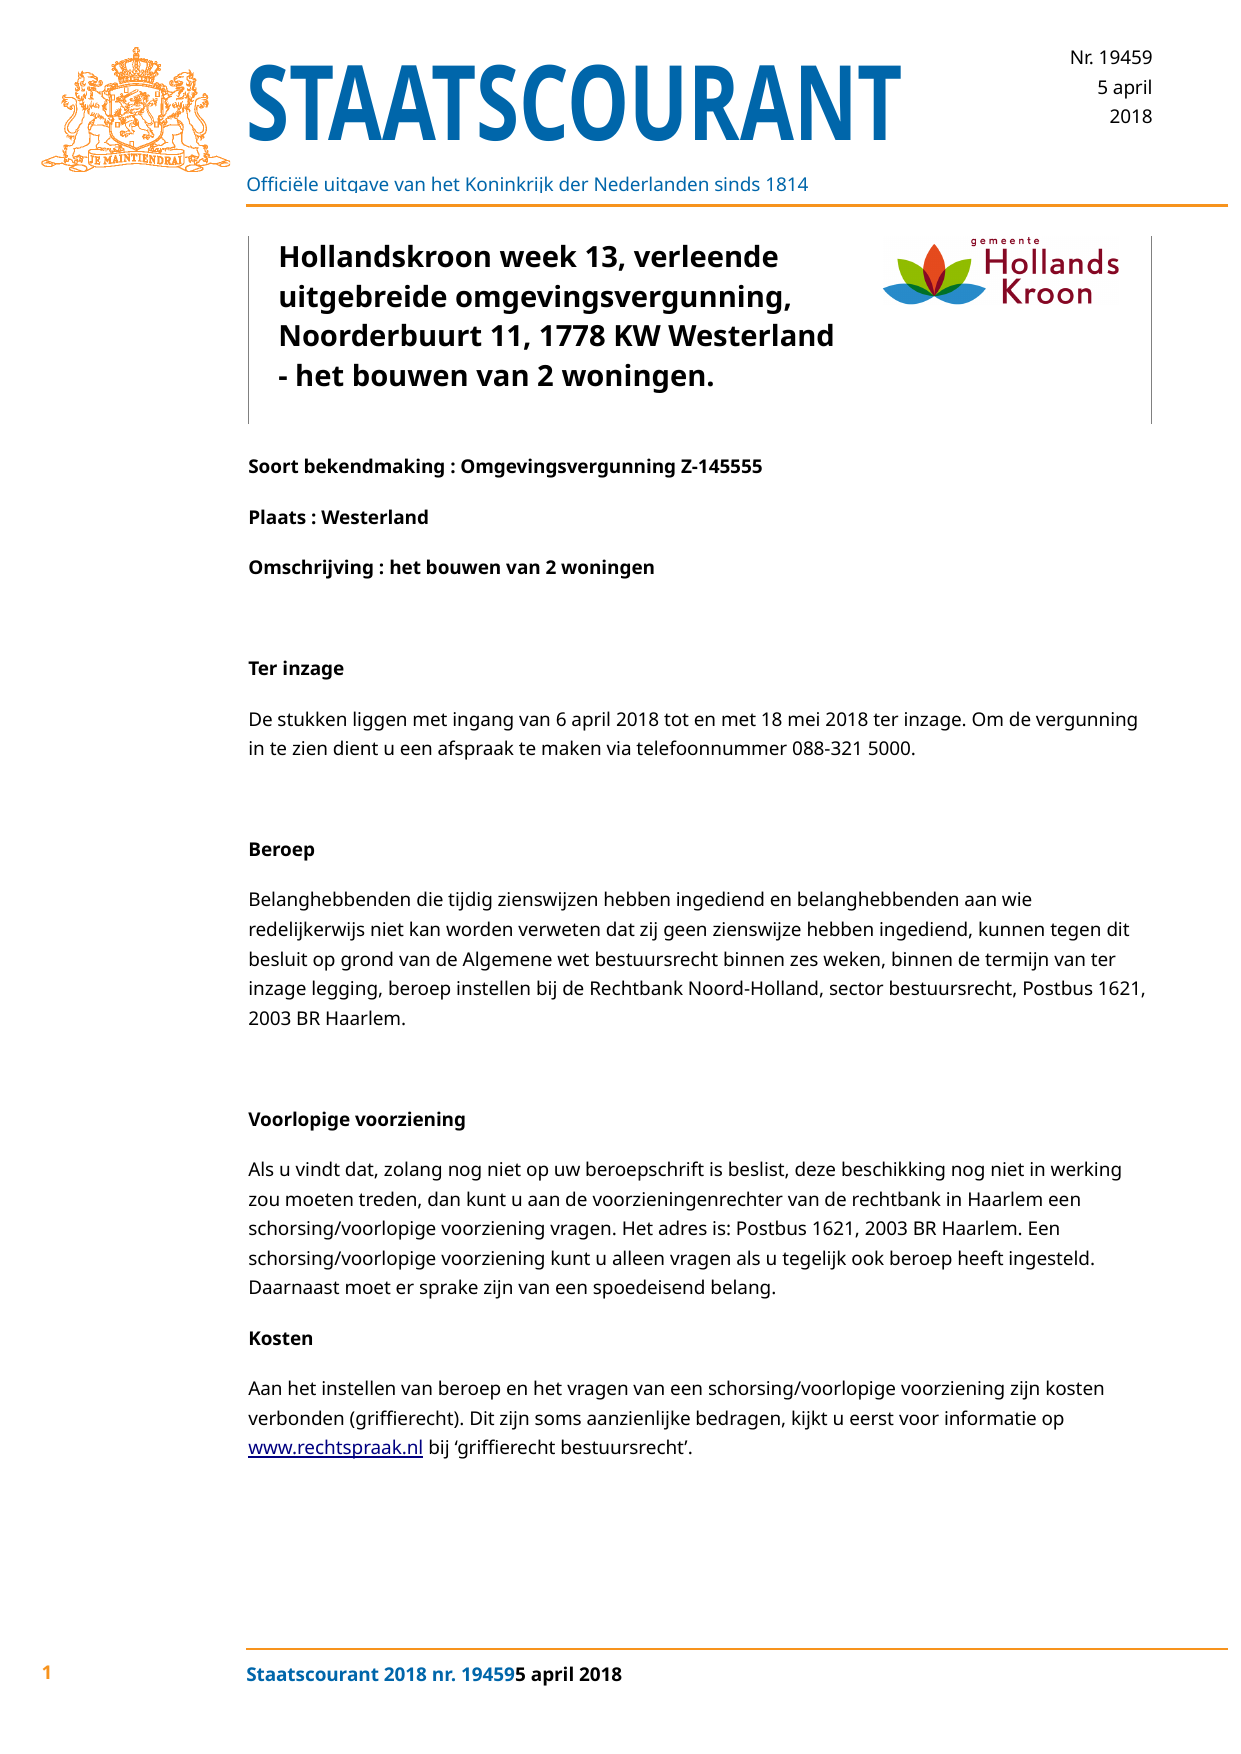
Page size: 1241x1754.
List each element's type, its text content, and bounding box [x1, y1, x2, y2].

text Plaats : Westerland [248, 504, 1152, 530]
text Omschrijving : het bouwen van 2 woningen [248, 554, 1152, 580]
picture [882, 236, 1119, 305]
text De stukken liggen met ingang van 6 april 2018 tot en met 18 mei 2018 ter inzage. Om de vergunning in te zien dient u een afspraak te maken via telefoonnummer 088-321 5000. [248, 706, 1152, 761]
text Beroep [248, 836, 1152, 862]
text Aan het instellen van beroep en het vragen van een schorsing/voorlopige voorziening zijn kosten verbonden (griffierecht). Dit zijn soms aanzienlijke bedragen, kijkt u eerst voor informatie op www.rechtspraak.nl bij ‘griffierecht bestuursrecht’. [248, 1375, 1152, 1460]
table_header Hollandskroon week 13, verleende uitgebreide omgevingsvergunning, Noorderbuurt 11, 1778 KW Westerland - het bouwen van 2 woningen. [249, 236, 850, 424]
text Ter inzage [248, 655, 1152, 681]
text Als u vindt dat, zolang nog niet op uw beroepschrift is beslist, deze beschikking nog niet in werking zou moeten treden, dan kunt u aan de voorzieningenrechter van de rechtbank in Haarlem een schorsing/voorlopige voorziening vragen. Het adres is: Postbus 1621, 2003 BR Haarlem. Een schorsing/voorlopige voorziening kunt u alleen vragen als u tegelijk ook beroep heeft ingesteld. Daarnaast moet er sprake zijn van een spoedeisend belang. [248, 1156, 1152, 1300]
text Soort bekendmaking : Omgevingsvergunning Z-145555 [248, 454, 1152, 479]
picture [41, 47, 231, 172]
text Belanghebbenden die tijdig zienswijzen hebben ingediend en belanghebbenden aan wie redelijkerwijs niet kan worden verweten dat zij geen zienswijze hebben ingediend, kunnen tegen dit besluit op grond van de Algemene wet bestuursrecht binnen zes weken, binnen de termijn van ter inzage legging, beroep instellen bij de Rechtbank Noord-Holland, sector bestuursrecht, Postbus 1621, 2003 BR Haarlem. [248, 887, 1152, 1031]
text Voorlopige voorziening [248, 1106, 1152, 1131]
text Kosten [248, 1325, 1152, 1351]
table_header [850, 236, 1151, 424]
